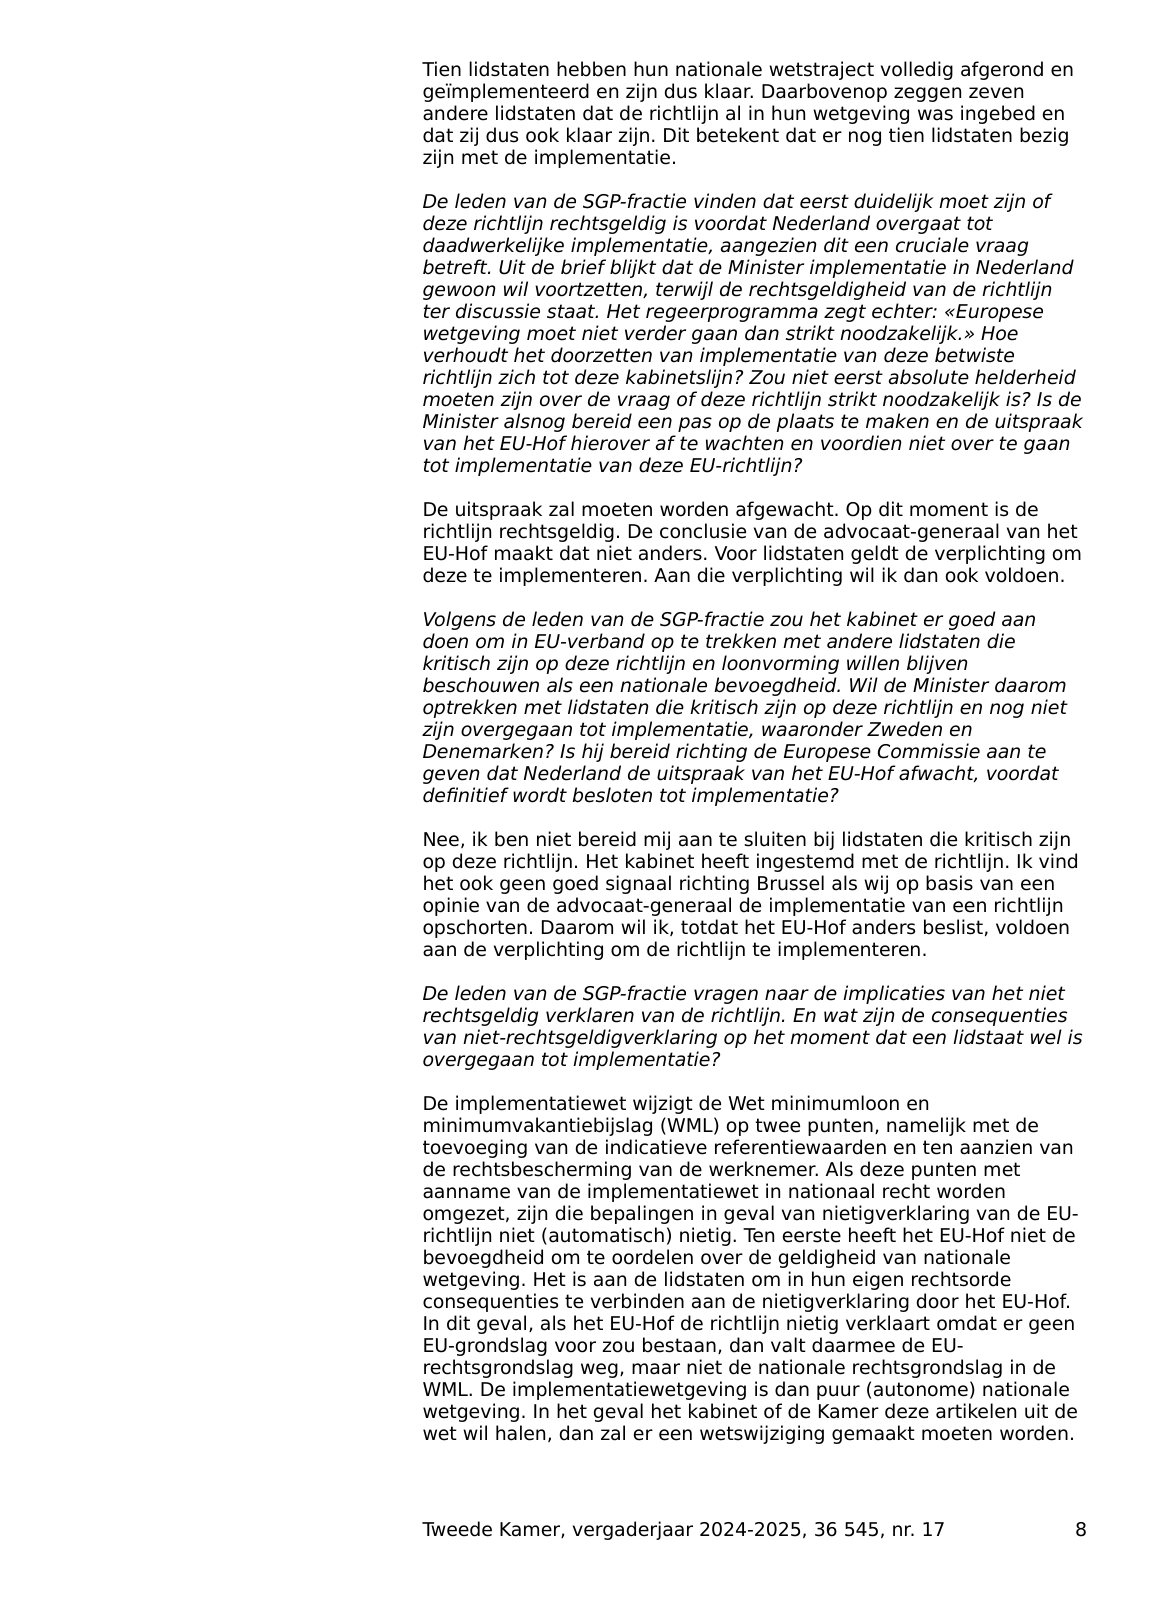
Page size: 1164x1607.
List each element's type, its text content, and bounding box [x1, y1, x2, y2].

text De leden van de SGP-fractie vinden dat eerst duidelijk moet zijn of deze richtlijn rechtsgeldig is voordat Nederland overgaat tot daadwerkelijke implementatie, aangezien dit een cruciale vraag betreft. Uit de brief blijkt dat de Minister implementatie in Nederland gewoon wil voortzetten, terwijl de rechtsgeldigheid van de richtlijn ter discussie staat. Het regeerprogramma zegt echter: «Europese wetgeving moet niet verder gaan dan strikt noodzakelijk.» Hoe verhoudt het doorzetten van implementatie van deze betwiste richtlijn zich tot deze kabinetslijn? Zou niet eerst absolute helderheid moeten zijn over de vraag of deze richtlijn strikt noodzakelijk is? Is de Minister alsnog bereid een pas op de plaats te maken en de uitspraak van het EU-Hof hierover af te wachten en voordien niet over te gaan tot implementatie van deze EU-richtlijn? [422, 191, 1087, 477]
text Nee, ik ben niet bereid mij aan te sluiten bij lidstaten die kritisch zijn op deze richtlijn. Het kabinet heeft ingestemd met de richtlijn. Ik vind het ook geen goed signaal richting Brussel als wij op basis van een opinie van de advocaat-generaal de implementatie van een richtlijn opschorten. Daarom wil ik, totdat het EU-Hof anders beslist, voldoen aan de verplichting om de richtlijn te implementeren. [422, 829, 1087, 961]
text Volgens de leden van de SGP-fractie zou het kabinet er goed aan doen om in EU-verband op te trekken met andere lidstaten die kritisch zijn op deze richtlijn en loonvorming willen blijven beschouwen als een nationale bevoegdheid. Wil de Minister daarom optrekken met lidstaten die kritisch zijn op deze richtlijn en nog niet zijn overgegaan tot implementatie, waaronder Zweden en Denemarken? Is hij bereid richting de Europese Commissie aan te geven dat Nederland de uitspraak van het EU-Hof afwacht, voordat definitief wordt besloten tot implementatie? [422, 609, 1087, 807]
text Tien lidstaten hebben hun nationale wetstraject volledig afgerond en geïmplementeerd en zijn dus klaar. Daarbovenop zeggen zeven andere lidstaten dat de richtlijn al in hun wetgeving was ingebed en dat zij dus ook klaar zijn. Dit betekent dat er nog tien lidstaten bezig zijn met de implementatie. [422, 59, 1087, 169]
text De implementatiewet wijzigt de Wet minimumloon en minimumvakantiebijslag (WML) op twee punten, namelijk met de toevoeging van de indicatieve referentiewaarden en ten aanzien van de rechtsbescherming van de werknemer. Als deze punten met aanname van de implementatiewet in nationaal recht worden omgezet, zijn die bepalingen in geval van nietigverklaring van de EU-richtlijn niet (automatisch) nietig. Ten eerste heeft het EU-Hof niet de bevoegdheid om te oordelen over de geldigheid van nationale wetgeving. Het is aan de lidstaten om in hun eigen rechtsorde consequenties te verbinden aan de nietigverklaring door het EU-Hof. In dit geval, als het EU-Hof de richtlijn nietig verklaart omdat er geen EU-grondslag voor zou bestaan, dan valt daarmee de EU-rechtsgrondslag weg, maar niet de nationale rechtsgrondslag in de WML. De implementatiewetgeving is dan puur (autonome) nationale wetgeving. In het geval het kabinet of de Kamer deze artikelen uit de wet wil halen, dan zal er een wetswijziging gemaakt moeten worden. [422, 1093, 1087, 1445]
text De uitspraak zal moeten worden afgewacht. Op dit moment is de richtlijn rechtsgeldig. De conclusie van de advocaat-generaal van het EU-Hof maakt dat niet anders. Voor lidstaten geldt de verplichting om deze te implementeren. Aan die verplichting wil ik dan ook voldoen. [422, 499, 1087, 587]
text De leden van de SGP-fractie vragen naar de implicaties van het niet rechtsgeldig verklaren van de richtlijn. En wat zijn de consequenties van niet-rechtsgeldigverklaring op het moment dat een lidstaat wel is overgegaan tot implementatie? [422, 983, 1087, 1071]
